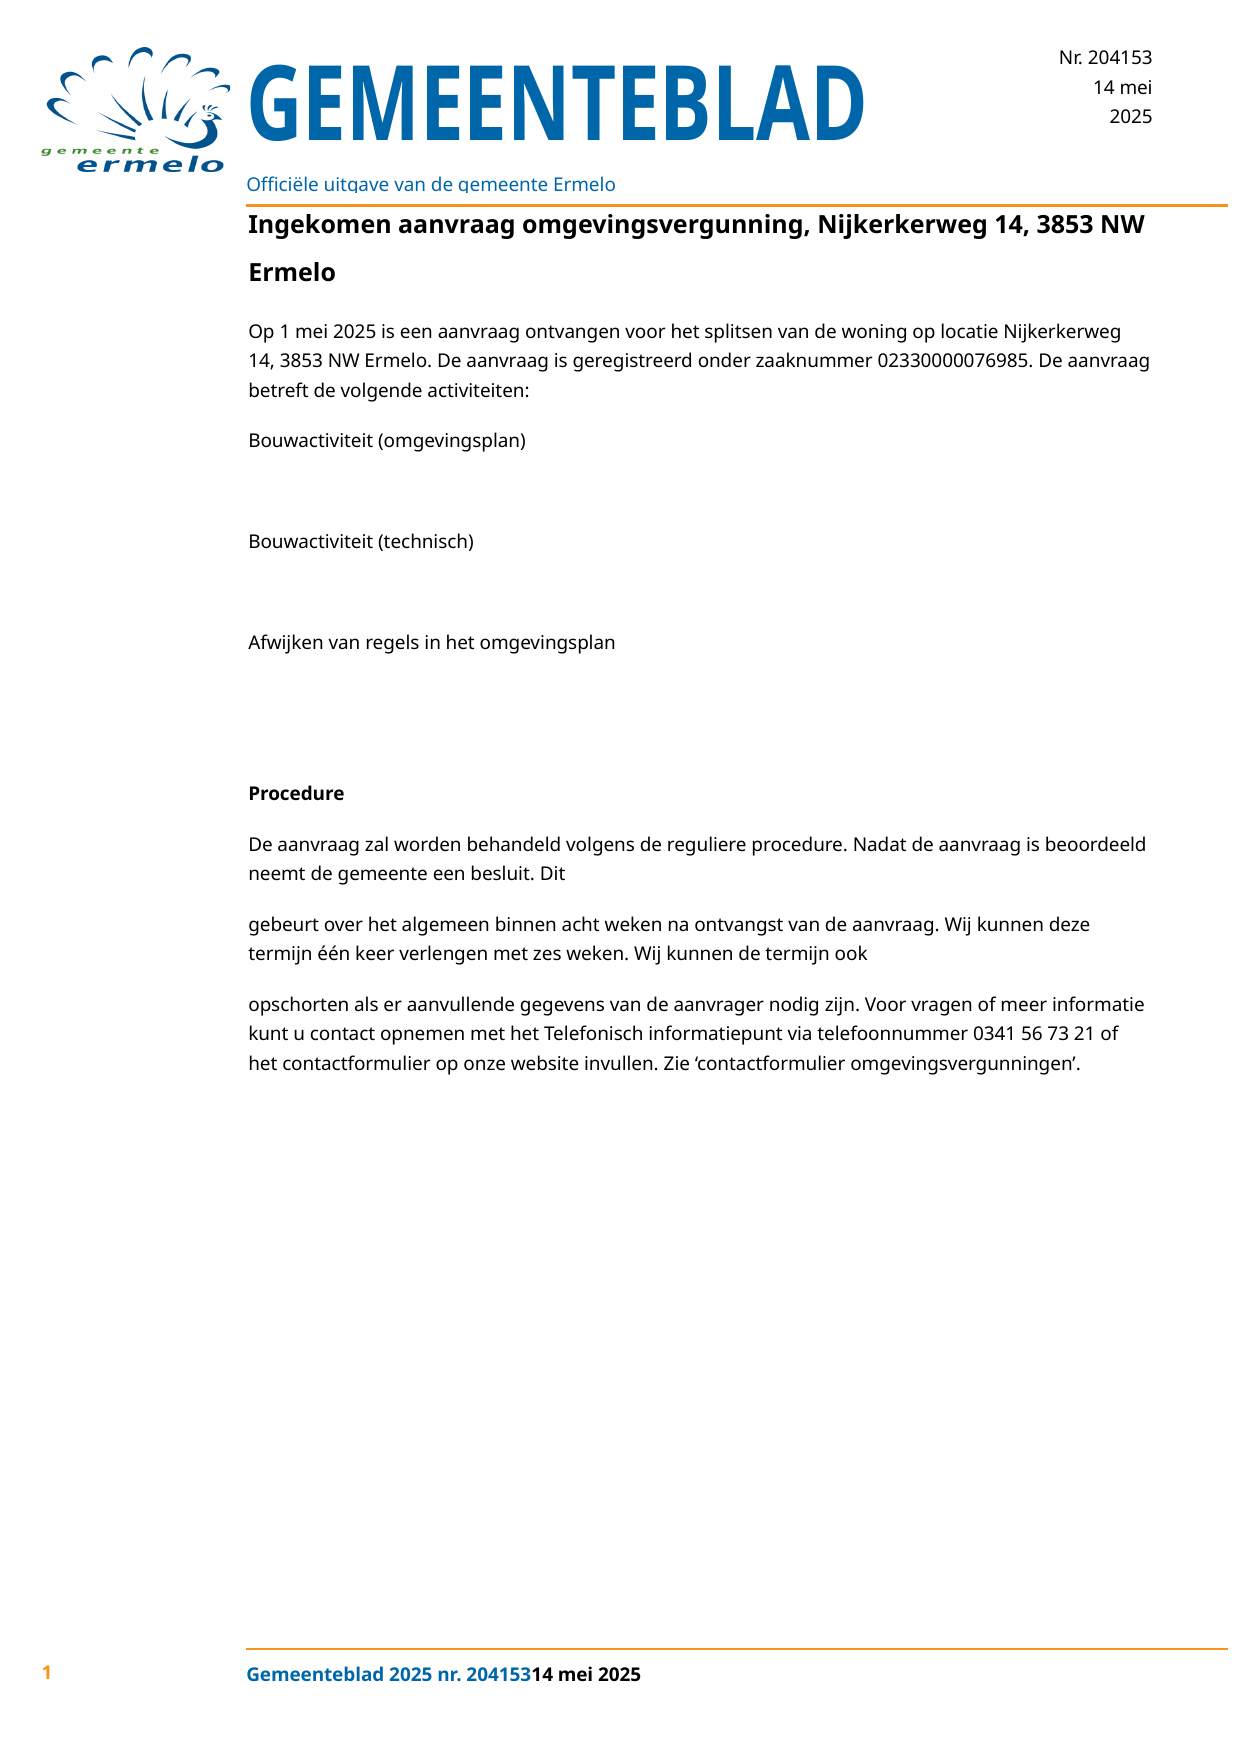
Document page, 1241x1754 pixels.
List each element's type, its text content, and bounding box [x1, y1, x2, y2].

picture [41, 47, 231, 172]
text Afwijken van regels in het omgevingsplan [248, 629, 1152, 655]
text Bouwactiviteit (technisch) [248, 528, 1152, 554]
text Procedure [248, 780, 1152, 806]
text Bouwactiviteit (omgevingsplan) [248, 427, 1152, 453]
text Ingekomen aanvraag omgevingsvergunning, Nijkerkerweg 14, 3853 NW Ermelo [248, 207, 1152, 288]
text Op 1 mei 2025 is een aanvraag ontvangen voor het splitsen van de woning op locatie Nijkerkerweg 14, 3853 NW Ermelo. De aanvraag is geregistreerd onder zaaknummer 02330000076985. De aanvraag betreft de volgende activiteiten: [248, 318, 1152, 403]
text gebeurt over het algemeen binnen acht weken na ontvangst van de aanvraag. Wij kunnen deze termijn één keer verlengen met zes weken. Wij kunnen de termijn ook [248, 911, 1152, 966]
text De aanvraag zal worden behandeld volgens de reguliere procedure. Nadat de aanvraag is beoordeeld neemt de gemeente een besluit. Dit [248, 831, 1152, 886]
text opschorten als er aanvullende gegevens van de aanvrager nodig zijn. Voor vragen of meer informatie kunt u contact opnemen met het Telefonisch informatiepunt via telefoonnummer 0341 56 73 21 of het contactformulier op onze website invullen. Zie ‘contactformulier omgevingsvergunningen’. [248, 991, 1152, 1076]
